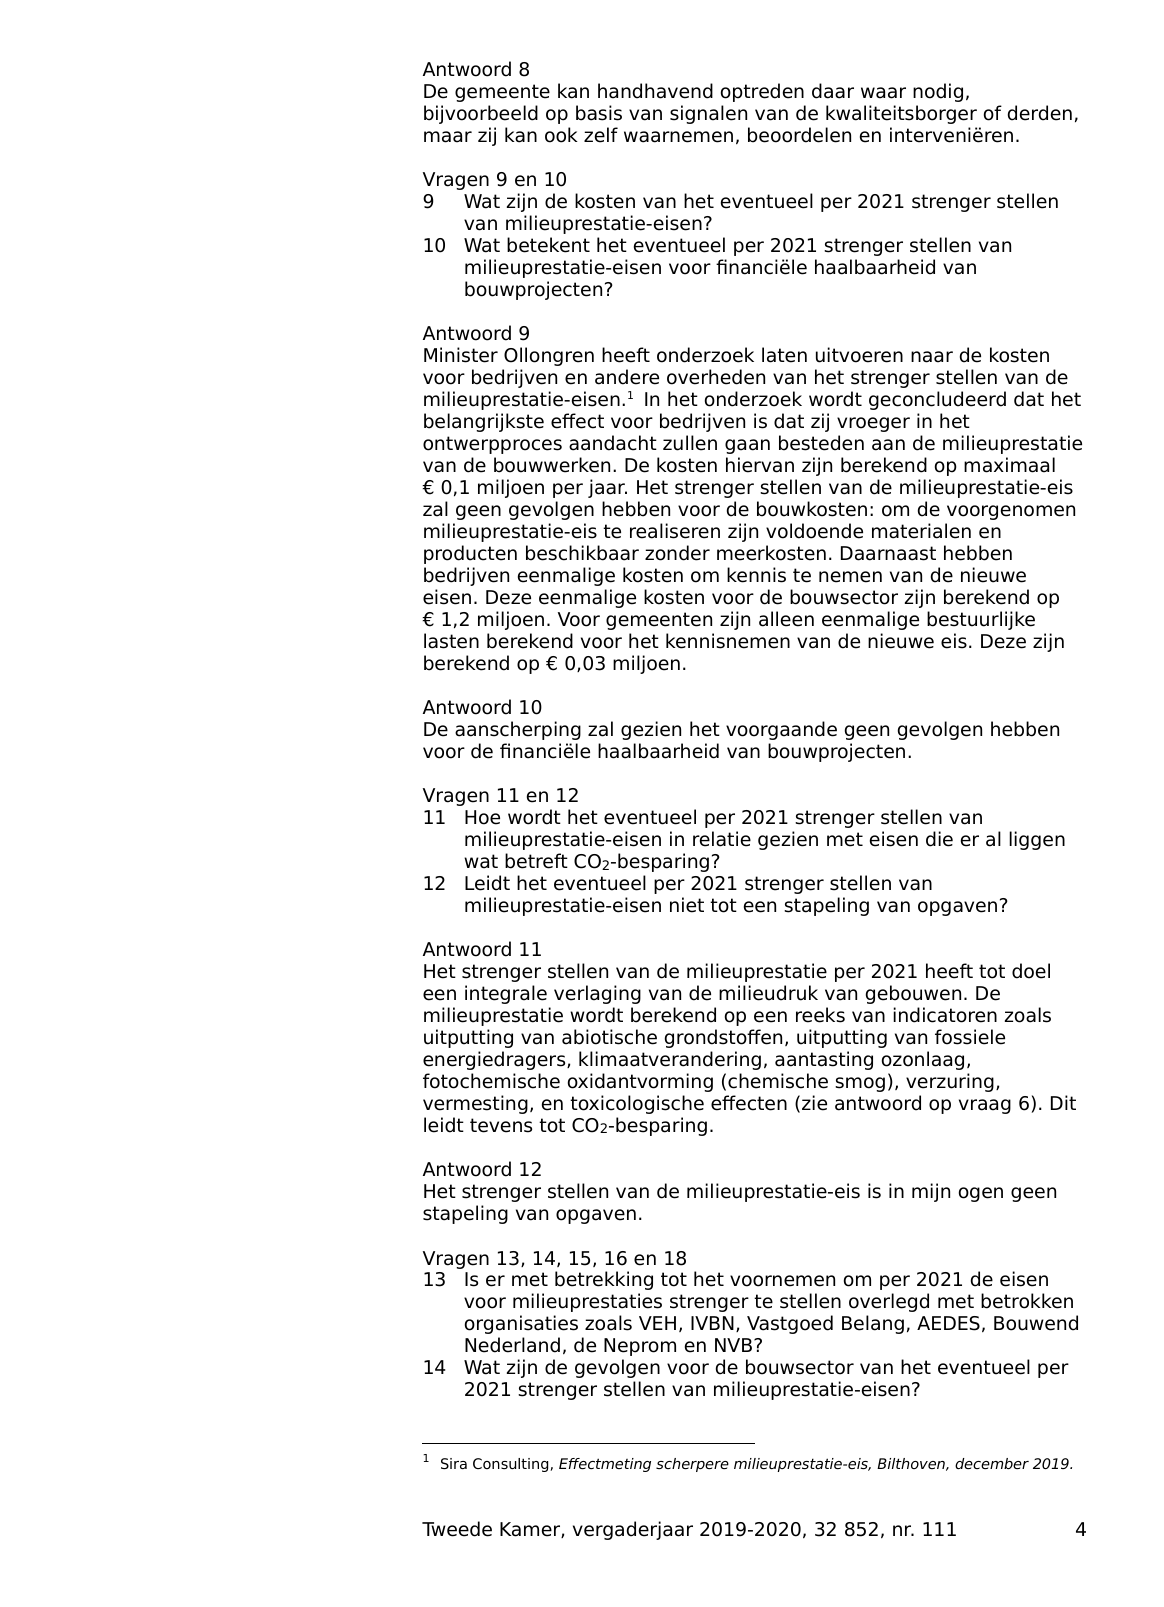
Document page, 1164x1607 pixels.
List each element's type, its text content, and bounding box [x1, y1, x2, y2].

text Antwoord 10 [422, 697, 1087, 719]
text 13 Is er met betrekking tot het voornemen om per 2021 de eisen voor milieuprestaties strenger te stellen overlegd met betrokken organisaties zoals VEH, IVBN, Vastgoed Belang, AEDES, Bouwend Nederland, de Neprom en NVB? [422, 1269, 1087, 1357]
text Vragen 13, 14, 15, 16 en 18 [422, 1247, 1087, 1269]
text 10 Wat betekent het eventueel per 2021 strenger stellen van milieuprestatie-eisen voor financiële haalbaarheid van bouwprojecten? [422, 235, 1087, 301]
text Minister Ollongren heeft onderzoek laten uitvoeren naar de kosten voor bedrijven en andere overheden van het strenger stellen van de milieuprestatie-eisen. In het onderzoek wordt geconcludeerd dat het belangrijkste effect voor bedrijven is dat zij vroeger in het ontwerpproces aandacht zullen gaan besteden aan de milieuprestatie van de bouwwerken. De kosten hiervan zijn berekend op maximaal € 0,1 miljoen per jaar. Het strenger stellen van de milieuprestatie-eis zal geen gevolgen hebben voor de bouwkosten: om de voorgenomen milieuprestatie-eis te realiseren zijn voldoende materialen en producten beschikbaar zonder meerkosten. Daarnaast hebben bedrijven eenmalige kosten om kennis te nemen van de nieuwe eisen. Deze eenmalige kosten voor de bouwsector zijn berekend op € 1,2 miljoen. Voor gemeenten zijn alleen eenmalige bestuurlijke lasten berekend voor het kennisnemen van de nieuwe eis. Deze zijn berekend op € 0,03 miljoen. [422, 345, 1087, 675]
text 9 Wat zijn de kosten van het eventueel per 2021 strenger stellen van milieuprestatie-eisen? [422, 191, 1087, 235]
text Het strenger stellen van de milieuprestatie-eis is in mijn ogen geen stapeling van opgaven. [422, 1181, 1087, 1225]
text Antwoord 9 [422, 323, 1087, 345]
text Het strenger stellen van de milieuprestatie per 2021 heeft tot doel een integrale verlaging van de milieudruk van gebouwen. De milieuprestatie wordt berekend op een reeks van indicatoren zoals uitputting van abiotische grondstoffen, uitputting van fossiele energiedragers, klimaatverandering, aantasting ozonlaag, fotochemische oxidantvorming (chemische smog), verzuring, vermesting, en toxicologische effecten (zie antwoord op vraag 6). Dit leidt tevens tot CO2-besparing. [422, 961, 1087, 1137]
text Antwoord 11 [422, 939, 1087, 961]
text De gemeente kan handhavend optreden daar waar nodig, bijvoorbeeld op basis van signalen van de kwaliteitsborger of derden, maar zij kan ook zelf waarnemen, beoordelen en interveniëren. [422, 81, 1087, 147]
text Vragen 11 en 12 [422, 785, 1087, 807]
text Antwoord 12 [422, 1159, 1087, 1181]
text 14 Wat zijn de gevolgen voor de bouwsector van het eventueel per 2021 strenger stellen van milieuprestatie-eisen? [422, 1357, 1087, 1401]
text De aanscherping zal gezien het voorgaande geen gevolgen hebben voor de financiële haalbaarheid van bouwprojecten. [422, 719, 1087, 763]
text 11 Hoe wordt het eventueel per 2021 strenger stellen van milieuprestatie-eisen in relatie gezien met eisen die er al liggen wat betreft CO2-besparing? [422, 807, 1087, 873]
text Antwoord 8 [422, 59, 1087, 81]
text 12 Leidt het eventueel per 2021 strenger stellen van milieuprestatie-eisen niet tot een stapeling van opgaven? [422, 873, 1087, 917]
text Vragen 9 en 10 [422, 169, 1087, 191]
text Sira Consulting, Effectmeting scherpere milieuprestatie-eis, Bilthoven, december 2019. [422, 1452, 1087, 1474]
